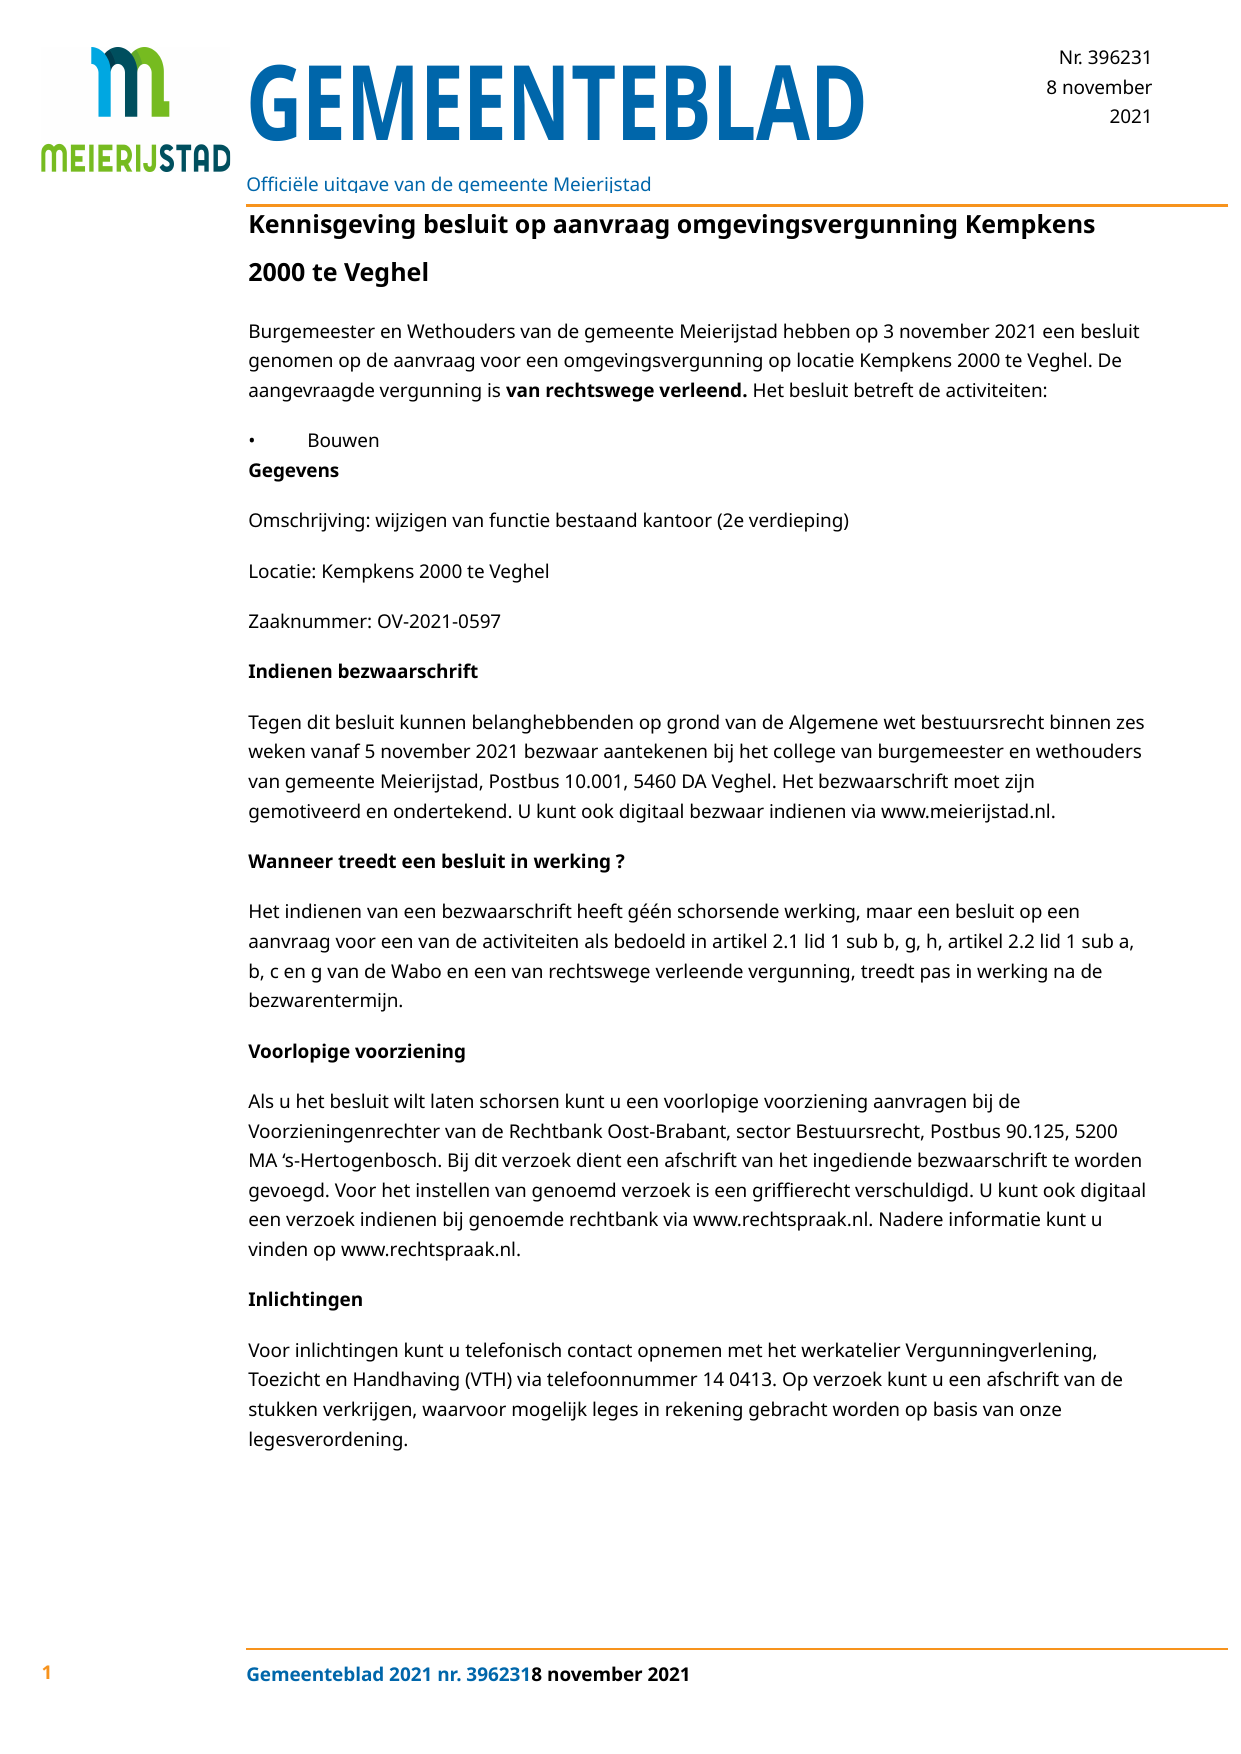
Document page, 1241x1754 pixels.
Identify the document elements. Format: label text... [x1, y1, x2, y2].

text Indienen bezwaarschrift [248, 659, 1152, 684]
text Voor inlichtingen kunt u telefonisch contact opnemen met het werkatelier Vergunningverlening, Toezicht en Handhaving (VTH) via telefoonnummer 14 0413. Op verzoek kunt u een afschrift van de stukken verkrijgen, waarvoor mogelijk leges in rekening gebracht worden op basis van onze legesverordening. [248, 1337, 1152, 1452]
text Burgemeester en Wethouders van de gemeente Meierijstad hebben op 3 november 2021 een besluit genomen op de aanvraag voor een omgevingsvergunning op locatie Kempkens 2000 te Veghel. De aangevraagde vergunning is van rechtswege verleend. Het besluit betreft de activiteiten: [248, 318, 1152, 403]
text Zaaknummer: OV-2021-0597 [248, 608, 1152, 634]
text Kennisgeving besluit op aanvraag omgevingsvergunning Kempkens 2000 te Veghel [248, 207, 1152, 288]
text Omschrijving: wijzigen van functie bestaand kantoor (2e verdieping) [248, 507, 1152, 533]
text Locatie: Kempkens 2000 te Veghel [248, 558, 1152, 584]
text Inlichtingen [248, 1287, 1152, 1312]
text Voorlopige voorziening [248, 1038, 1152, 1064]
text Wanneer treedt een besluit in werking ? [248, 848, 1152, 874]
list Bouwen [248, 427, 1152, 453]
text Gegevens [248, 457, 1152, 483]
picture [41, 47, 231, 172]
text Het indienen van een bezwaarschrift heeft géén schorsende werking, maar een besluit op een aanvraag voor een van de activiteiten als bedoeld in artikel 2.1 lid 1 sub b, g, h, artikel 2.2 lid 1 sub a, b, c en g van de Wabo en een van rechtswege verleende vergunning, treedt pas in werking na de bezwarentermijn. [248, 899, 1152, 1013]
text Als u het besluit wilt laten schorsen kunt u een voorlopige voorziening aanvragen bij de Voorzieningenrechter van de Rechtbank Oost-Brabant, sector Bestuursrecht, Postbus 90.125, 5200 MA ‘s-Hertogenbosch. Bij dit verzoek dient een afschrift van het ingediende bezwaarschrift te worden gevoegd. Voor het instellen van genoemd verzoek is een griffierecht verschuldigd. U kunt ook digitaal een verzoek indienen bij genoemde rechtbank via www.rechtspraak.nl. Nadere informatie kunt u vinden op www.rechtspraak.nl. [248, 1088, 1152, 1262]
text Tegen dit besluit kunnen belanghebbenden op grond van de Algemene wet bestuursrecht binnen zes weken vanaf 5 november 2021 bezwaar aantekenen bij het college van burgemeester en wethouders van gemeente Meierijstad, Postbus 10.001, 5460 DA Veghel. Het bezwaarschrift moet zijn gemotiveerd en ondertekend. U kunt ook digitaal bezwaar indienen via www.meierijstad.nl. [248, 709, 1152, 824]
